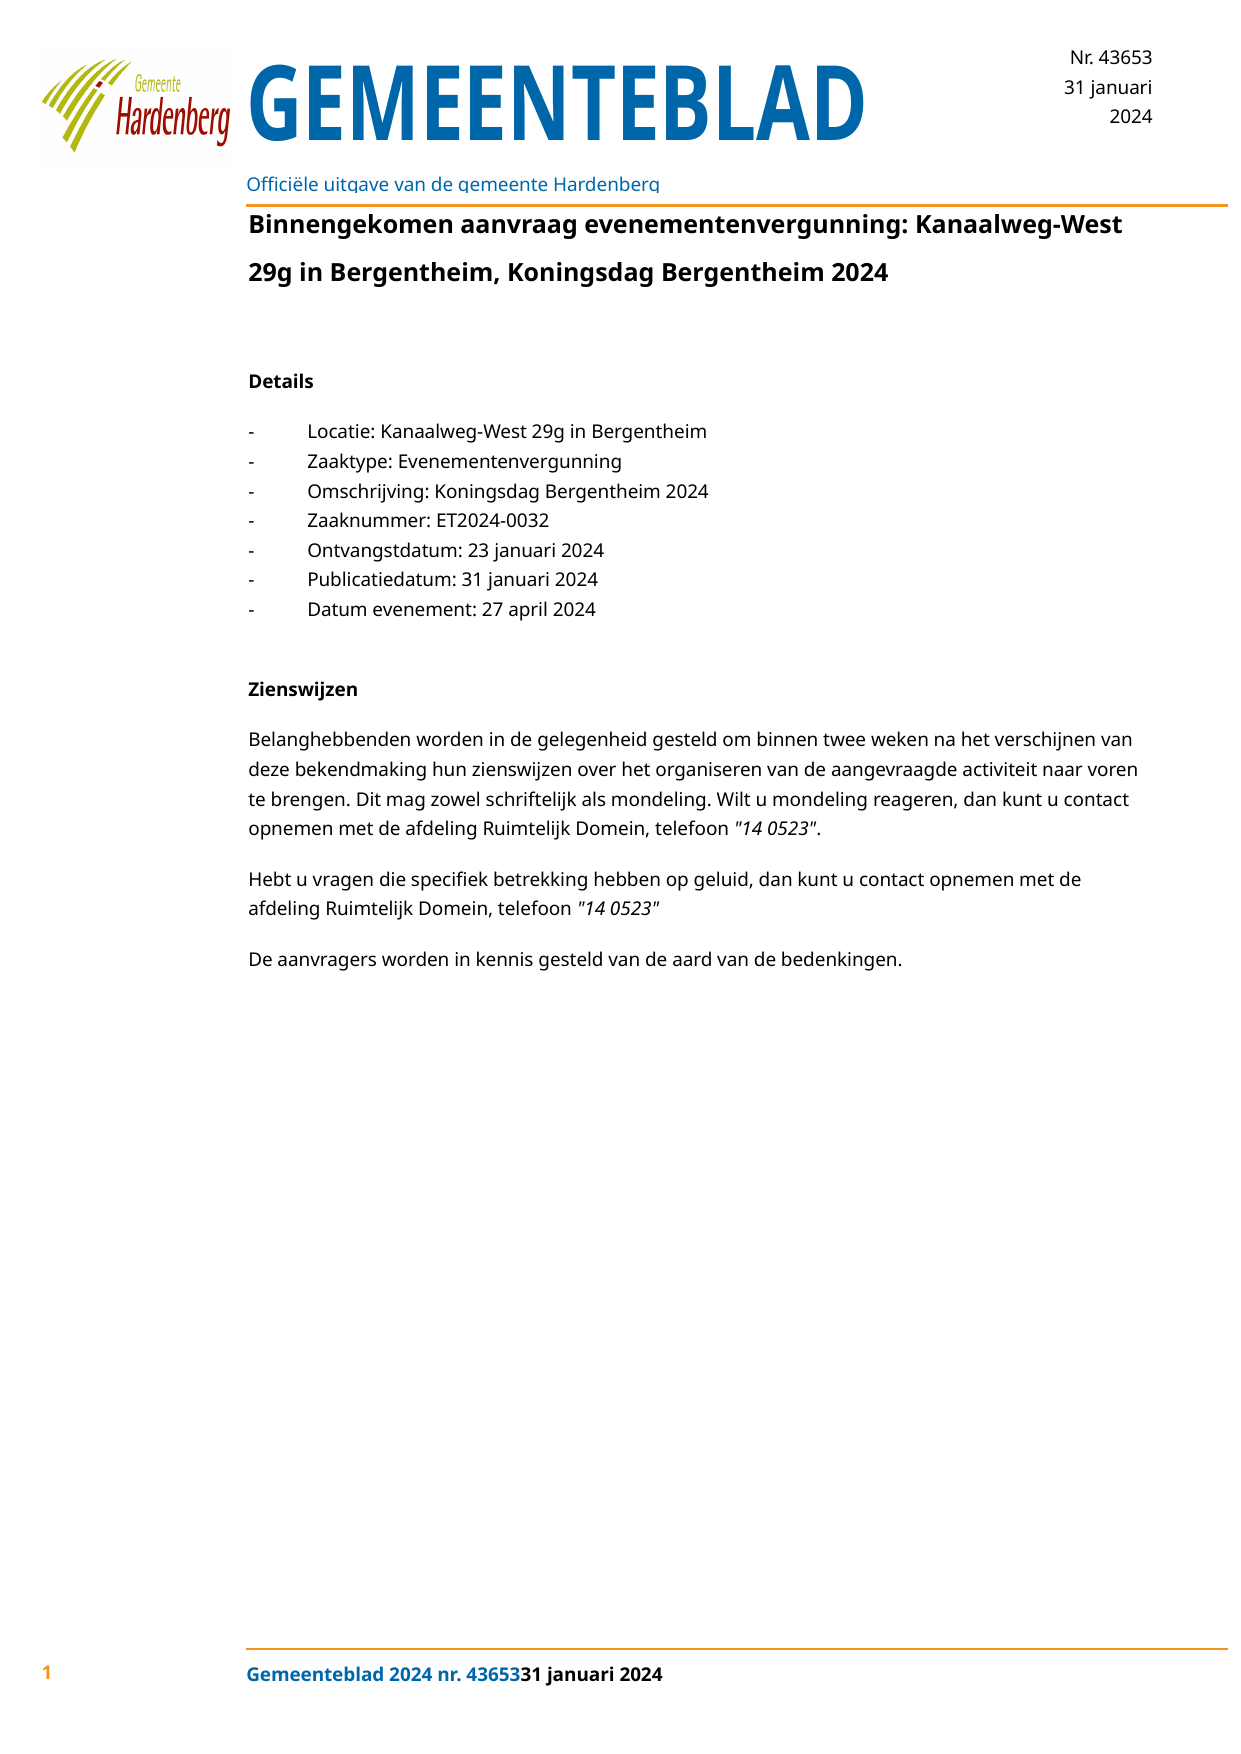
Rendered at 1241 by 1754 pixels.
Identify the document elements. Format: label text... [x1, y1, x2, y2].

picture [41, 47, 231, 172]
list Zaaktype: Evenementenvergunning [248, 448, 1152, 474]
text Hebt u vragen die specifiek betrekking hebben op geluid, dan kunt u contact opnemen met de afdeling Ruimtelijk Domein, telefoon "14 0523" [248, 866, 1152, 921]
text De aanvragers worden in kennis gesteld van de aard van de bedenkingen. [248, 946, 1152, 972]
list Zaaknummer: ET2024-0032 [248, 507, 1152, 533]
list Publicatiedatum: 31 januari 2024 [248, 567, 1152, 592]
list Ontvangstdatum: 23 januari 2024 [248, 537, 1152, 563]
text Details [248, 368, 1152, 394]
text Binnengekomen aanvraag evenementenvergunning: Kanaalweg-West 29g in Bergentheim, Koningsdag Bergentheim 2024 [248, 207, 1152, 288]
list Omschrijving: Koningsdag Bergentheim 2024 [248, 478, 1152, 504]
list Datum evenement: 27 april 2024 [248, 596, 1152, 622]
text Zienswijzen [248, 676, 1152, 702]
text Belanghebbenden worden in de gelegenheid gesteld om binnen twee weken na het verschijnen van deze bekendmaking hun zienswijzen over het organiseren van de aangevraagde activiteit naar voren te brengen. Dit mag zowel schriftelijk als mondeling. Wilt u mondeling reageren, dan kunt u contact opnemen met de afdeling Ruimtelijk Domein, telefoon "14 0523". [248, 727, 1152, 841]
list Locatie: Kanaalweg-West 29g in Bergentheim [248, 419, 1152, 444]
